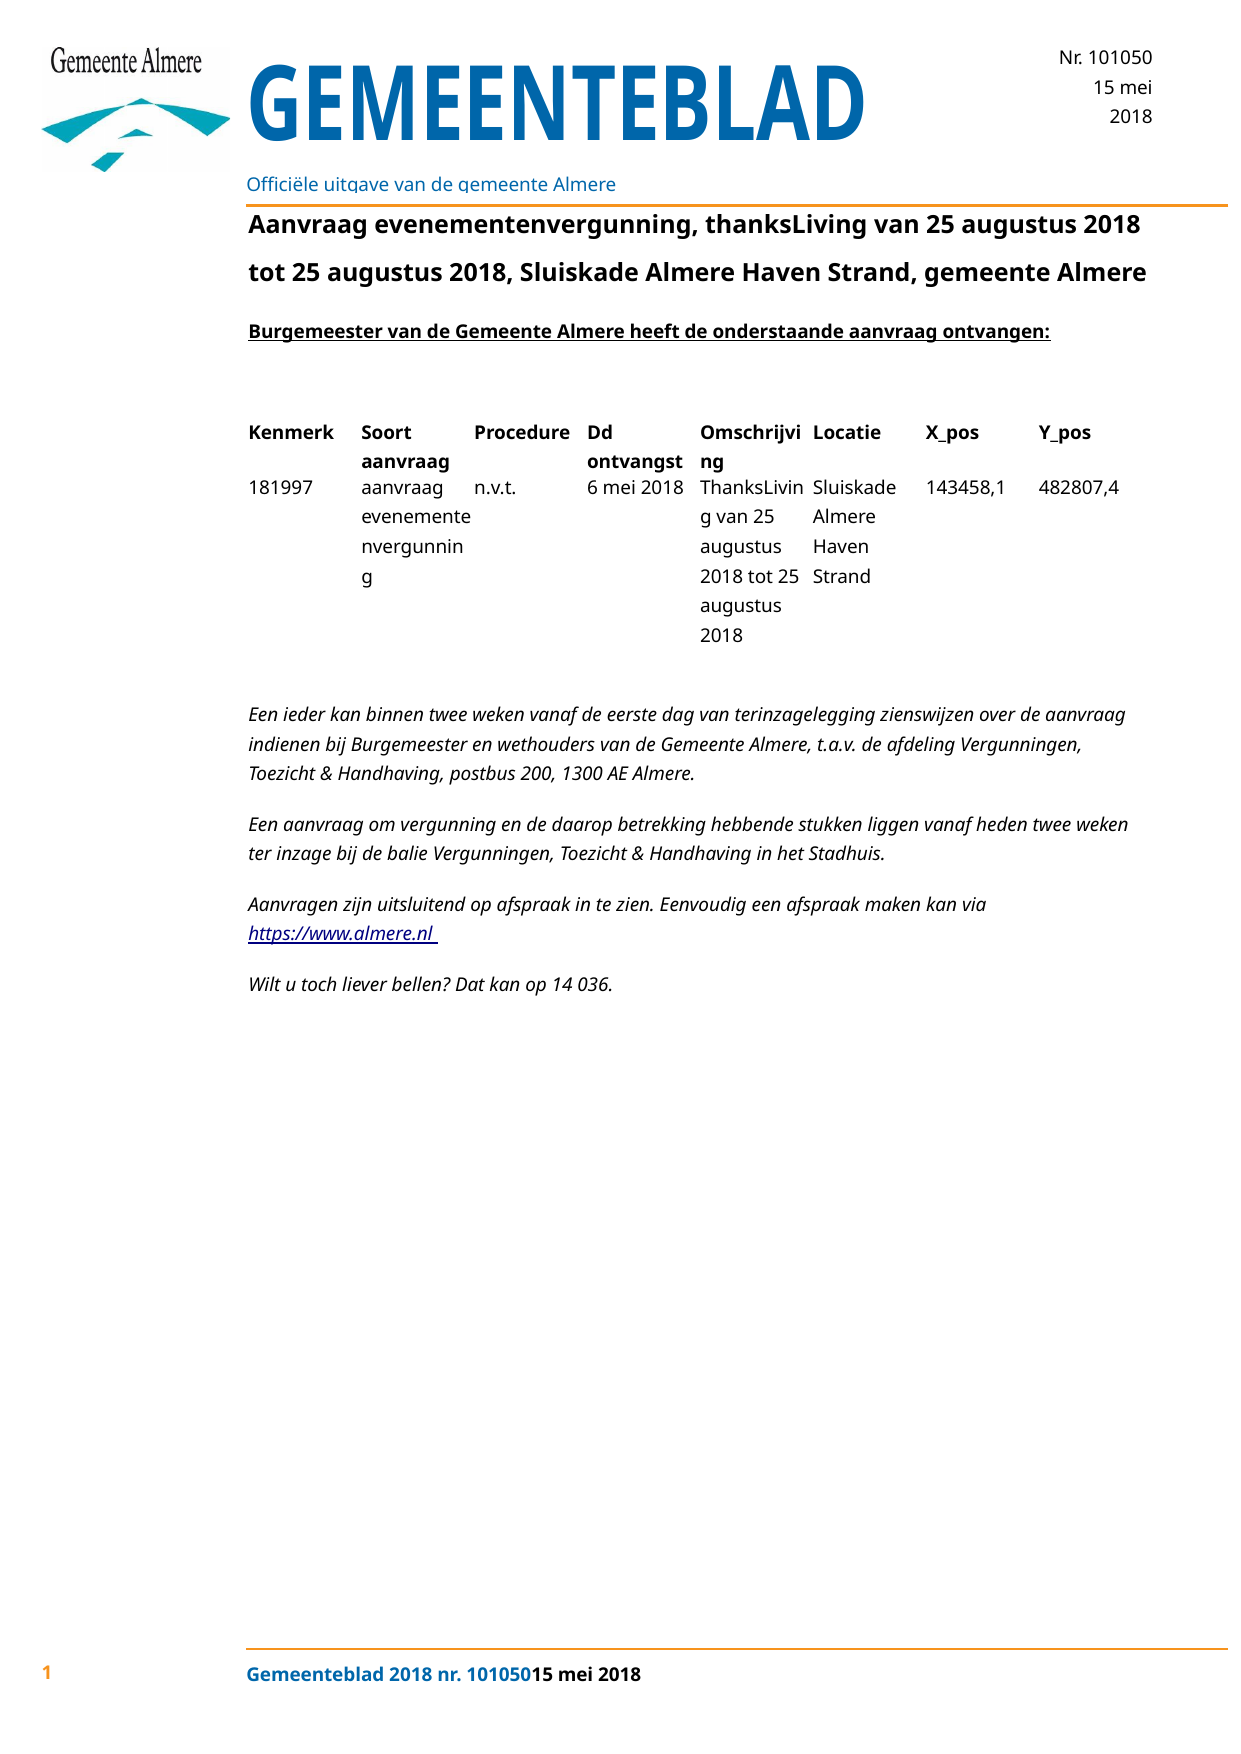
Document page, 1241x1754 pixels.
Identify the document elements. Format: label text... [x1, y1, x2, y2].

text Burgemeester van de Gemeente Almere heeft de onderstaande aanvraag ontvangen: [248, 318, 1152, 344]
table_cell 143458,1 [926, 474, 1038, 648]
table_header Kenmerk [248, 419, 361, 474]
table_header X_pos [926, 419, 1038, 474]
table_cell n.v.t. [474, 474, 587, 648]
table_cell 181997 [248, 474, 361, 648]
table_header Y_pos [1039, 419, 1152, 474]
text Wilt u toch liever bellen? Dat kan op 14 036. [248, 971, 1152, 997]
table_cell 482807,4 [1039, 474, 1152, 648]
table_header Soort aanvraag [361, 419, 474, 474]
table_cell 6 mei 2018 [587, 474, 700, 648]
picture [41, 47, 231, 172]
text Een aanvraag om vergunning en de daarop betrekking hebbende stukken liggen vanaf heden twee weken ter inzage bij de balie Vergunningen, Toezicht & Handhaving in het Stadhuis. [248, 811, 1152, 866]
text Aanvragen zijn uitsluitend op afspraak in te zien. Eenvoudig een afspraak maken kan via https://www.almere.nl [248, 891, 1152, 946]
table_cell aanvraag evenementenvergunning [361, 474, 474, 648]
text Een ieder kan binnen twee weken vanaf de eerste dag van terinzagelegging zienswijzen over de aanvraag indienen bij Burgemeester en wethouders van de Gemeente Almere, t.a.v. de afdeling Vergunningen, Toezicht & Handhaving, postbus 200, 1300 AE Almere. [248, 701, 1152, 786]
table_header Dd ontvangst [587, 419, 700, 474]
table_header Omschrijving [700, 419, 813, 474]
table_cell Sluiskade Almere Haven Strand [813, 474, 926, 648]
table_header Locatie [813, 419, 926, 474]
text Aanvraag evenementenvergunning, thanksLiving van 25 augustus 2018 tot 25 augustus 2018, Sluiskade Almere Haven Strand, gemeente Almere [248, 207, 1152, 288]
table_header Procedure [474, 419, 587, 474]
table_cell ThanksLiving van 25 augustus 2018 tot 25 augustus 2018 [700, 474, 813, 648]
